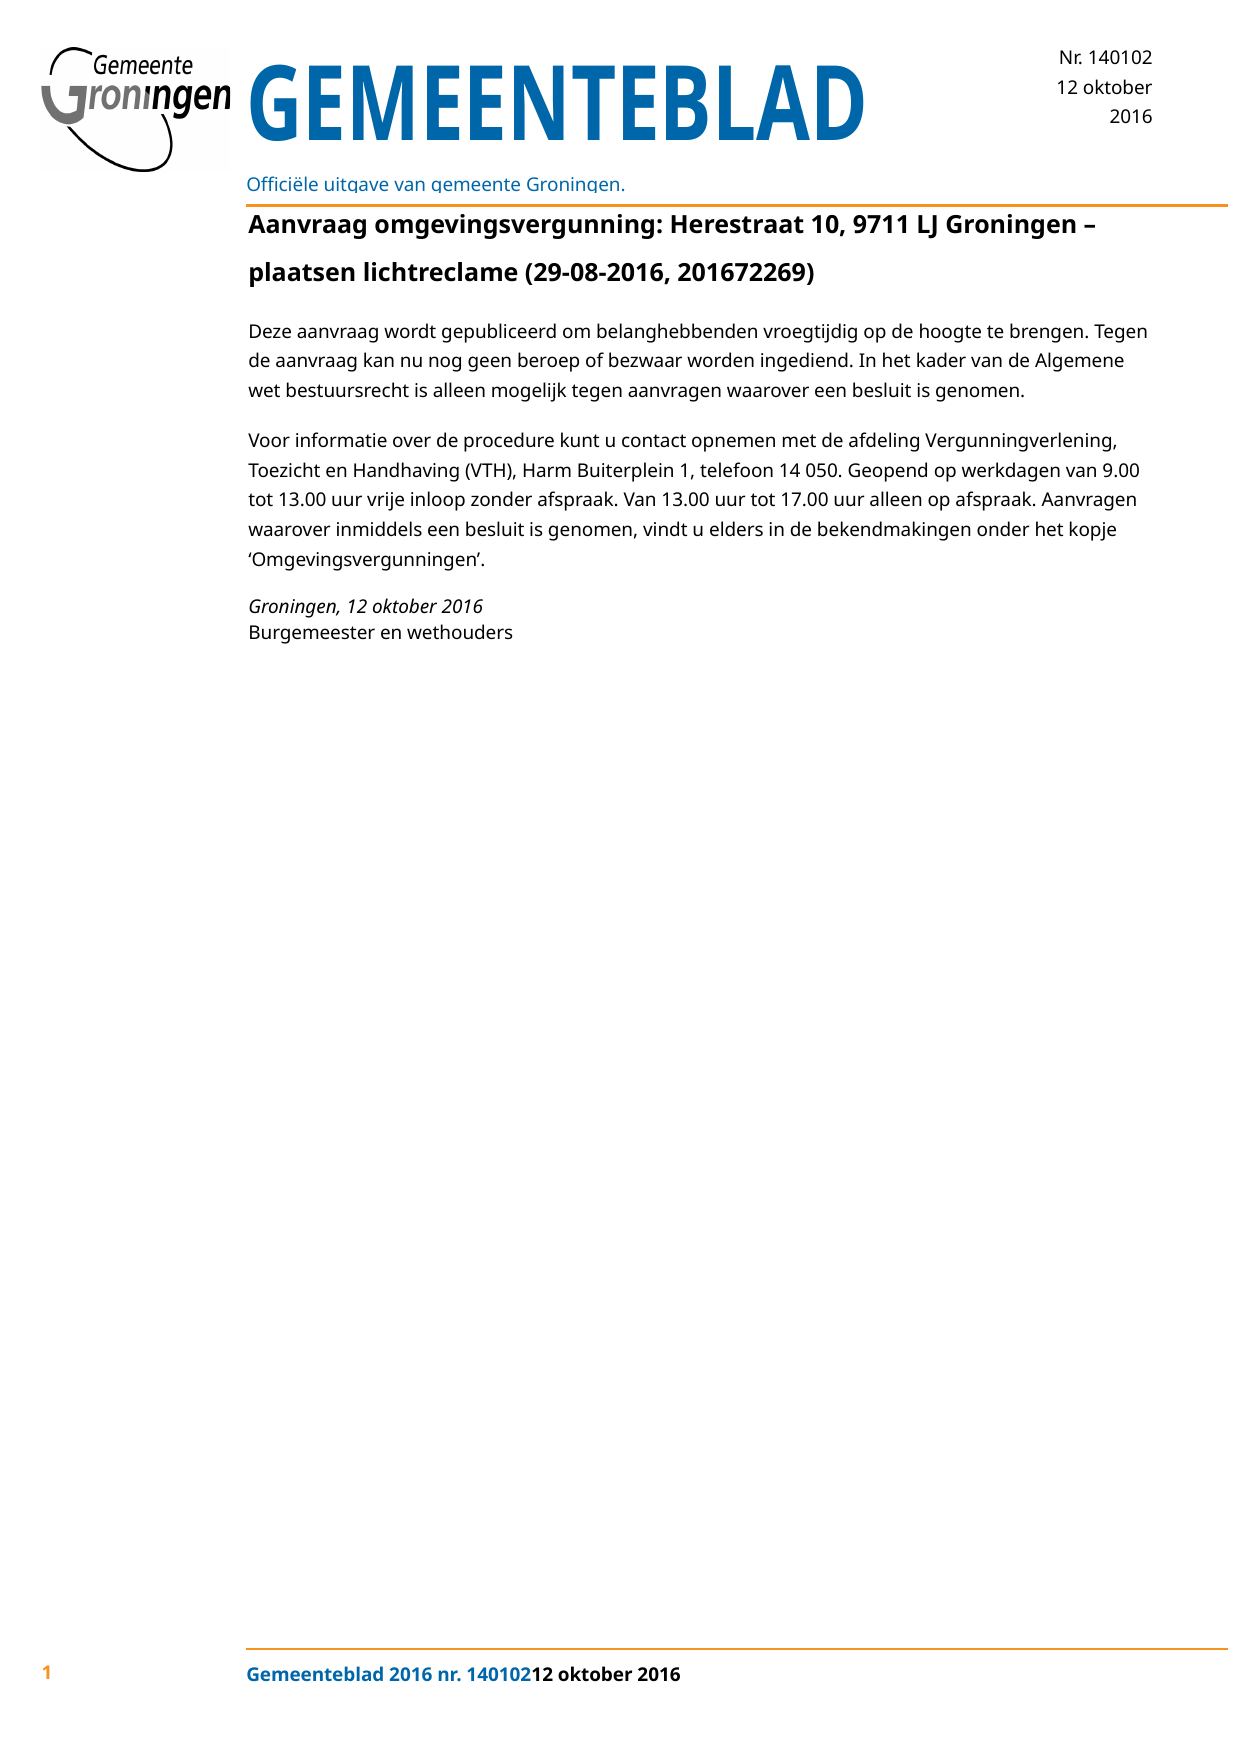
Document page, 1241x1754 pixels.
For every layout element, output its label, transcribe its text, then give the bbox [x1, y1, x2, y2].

picture [41, 47, 231, 172]
text Aanvraag omgevingsvergunning: Herestraat 10, 9711 LJ Groningen – plaatsen lichtreclame (29-08-2016, 201672269) [248, 207, 1152, 288]
text Burgemeester en wethouders [248, 619, 1152, 645]
text Voor informatie over de procedure kunt u contact opnemen met de afdeling Vergunningverlening, Toezicht en Handhaving (VTH), Harm Buiterplein 1, telefoon 14 050. Geopend op werkdagen van 9.00 tot 13.00 uur vrije inloop zonder afspraak. Van 13.00 uur tot 17.00 uur alleen op afspraak. Aanvragen waarover inmiddels een besluit is genomen, vindt u elders in de bekendmakingen onder het kopje ‘Omgevingsvergunningen’. [248, 427, 1152, 572]
text Deze aanvraag wordt gepubliceerd om belanghebbenden vroegtijdig op de hoogte te brengen. Tegen de aanvraag kan nu nog geen beroep of bezwaar worden ingediend. In het kader van de Algemene wet bestuursrecht is alleen mogelijk tegen aanvragen waarover een besluit is genomen. [248, 318, 1152, 403]
text Groningen, 12 oktober 2016 [248, 594, 1152, 619]
